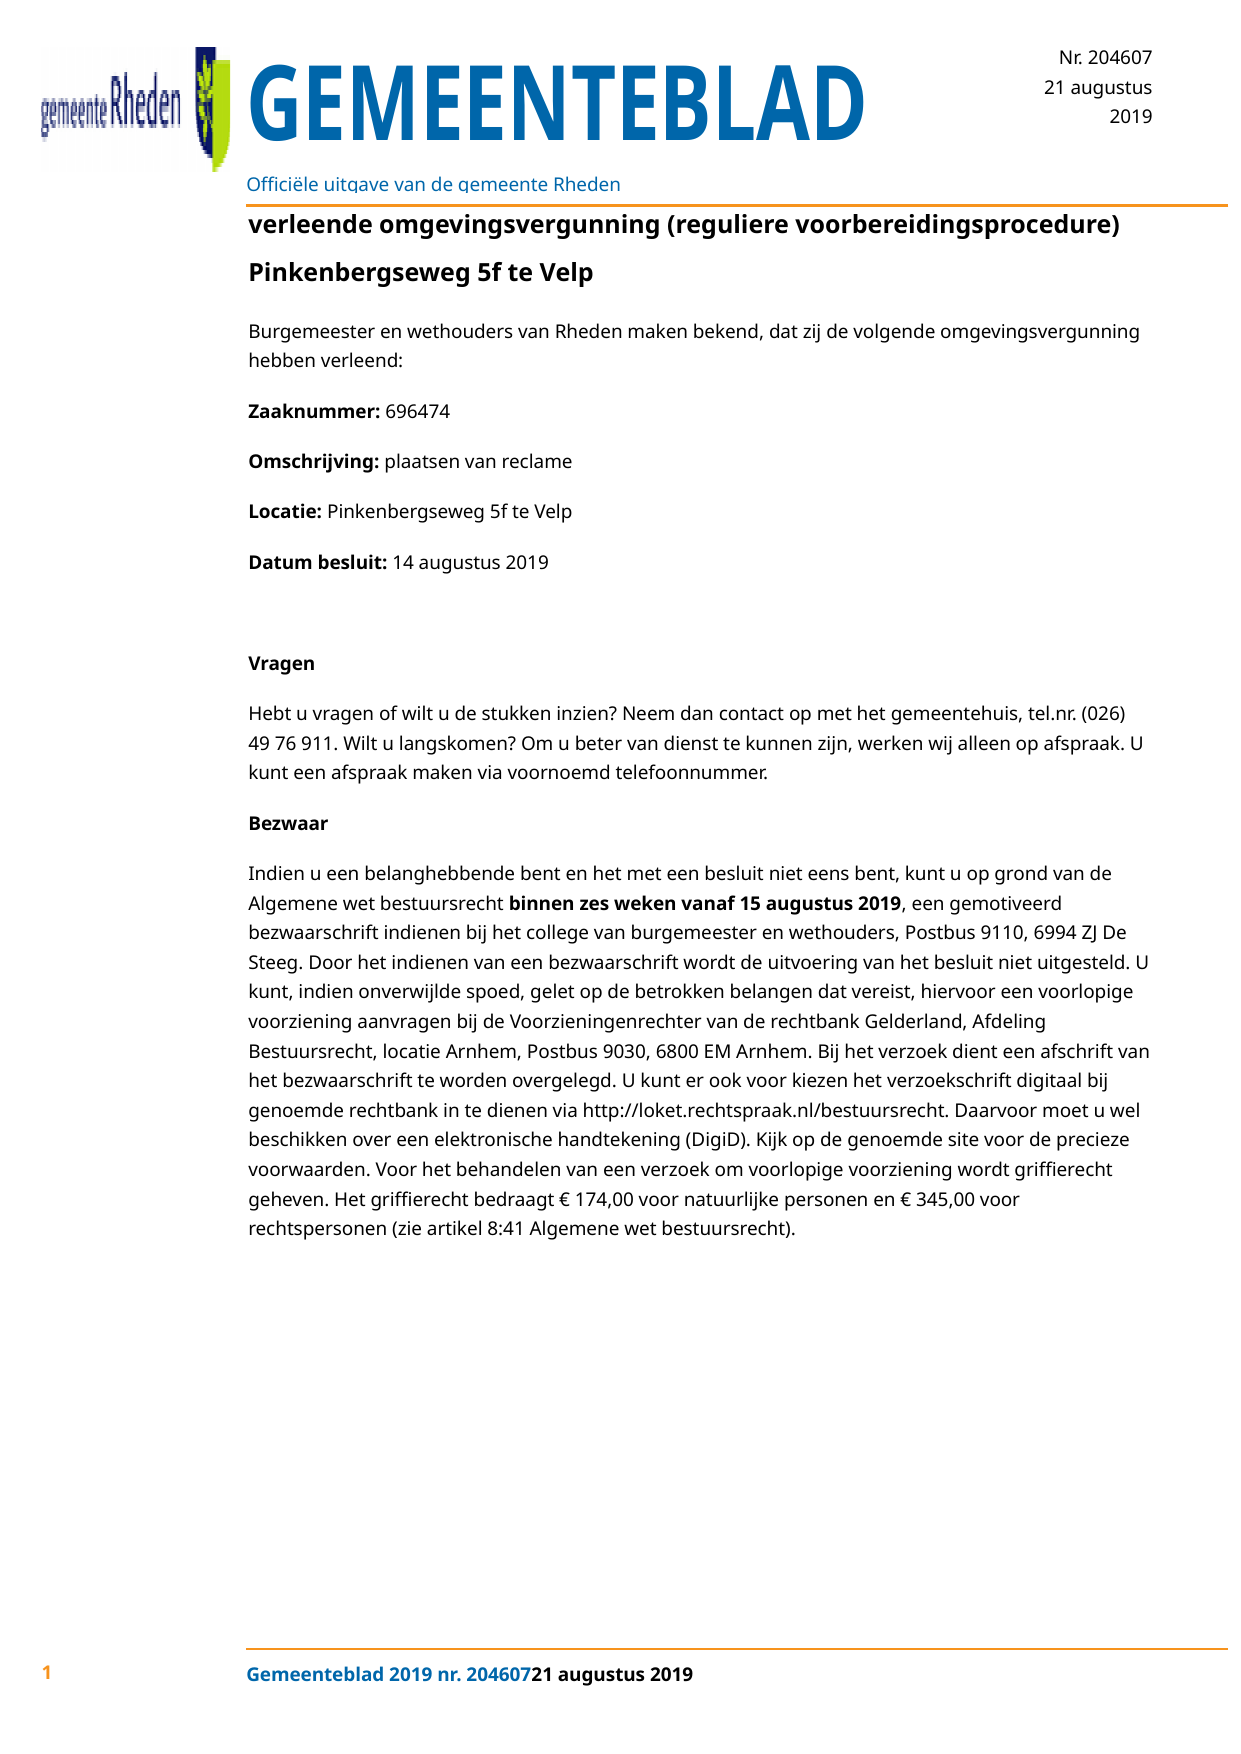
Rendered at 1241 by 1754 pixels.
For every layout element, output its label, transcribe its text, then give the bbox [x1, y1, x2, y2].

text Indien u een belanghebbende bent en het met een besluit niet eens bent, kunt u op grond van de Algemene wet bestuursrecht binnen zes weken vanaf 15 augustus 2019, een gemotiveerd bezwaarschrift indienen bij het college van burgemeester en wethouders, Postbus 9110, 6994 ZJ De Steeg. Door het indienen van een bezwaarschrift wordt de uitvoering van het besluit niet uitgesteld. U kunt, indien onverwijlde spoed, gelet op de betrokken belangen dat vereist, hiervoor een voorlopige voorziening aanvragen bij de Voorzieningenrechter van de rechtbank Gelderland, Afdeling Bestuursrecht, locatie Arnhem, Postbus 9030, 6800 EM Arnhem. Bij het verzoek dient een afschrift van het bezwaarschrift te worden overgelegd. U kunt er ook voor kiezen het verzoekschrift digitaal bij genoemde rechtbank in te dienen via http://loket.rechtspraak.nl/bestuursrecht. Daarvoor moet u wel beschikken over een elektronische handtekening (DigiD). Kijk op de genoemde site voor de precieze voorwaarden. Voor het behandelen van een verzoek om voorlopige voorziening wordt griffierecht geheven. Het griffierecht bedraagt € 174,00 voor natuurlijke personen en € 345,00 voor rechtspersonen (zie artikel 8:41 Algemene wet bestuursrecht). [248, 860, 1152, 1241]
text Burgemeester en wethouders van Rheden maken bekend, dat zij de volgende omgevingsvergunning hebben verleend: [248, 318, 1152, 373]
text Locatie: Pinkenbergseweg 5f te Velp [248, 499, 1152, 524]
text Hebt u vragen of wilt u de stukken inzien? Neem dan contact op met het gemeentehuis, tel.nr. (026) 49 76 911. Wilt u langskomen? Om u beter van dienst te kunnen zijn, werken wij alleen op afspraak. U kunt een afspraak maken via voornoemd telefoonnummer. [248, 700, 1152, 785]
text Zaaknummer: 696474 [248, 398, 1152, 424]
text Bezwaar [248, 810, 1152, 836]
text Omschrijving: plaatsen van reclame [248, 448, 1152, 474]
text Datum besluit: 14 augustus 2019 [248, 549, 1152, 575]
text verleende omgevingsvergunning (reguliere voorbereidingsprocedure) Pinkenbergseweg 5f te Velp [248, 207, 1152, 288]
picture [41, 47, 231, 172]
text Vragen [248, 650, 1152, 676]
